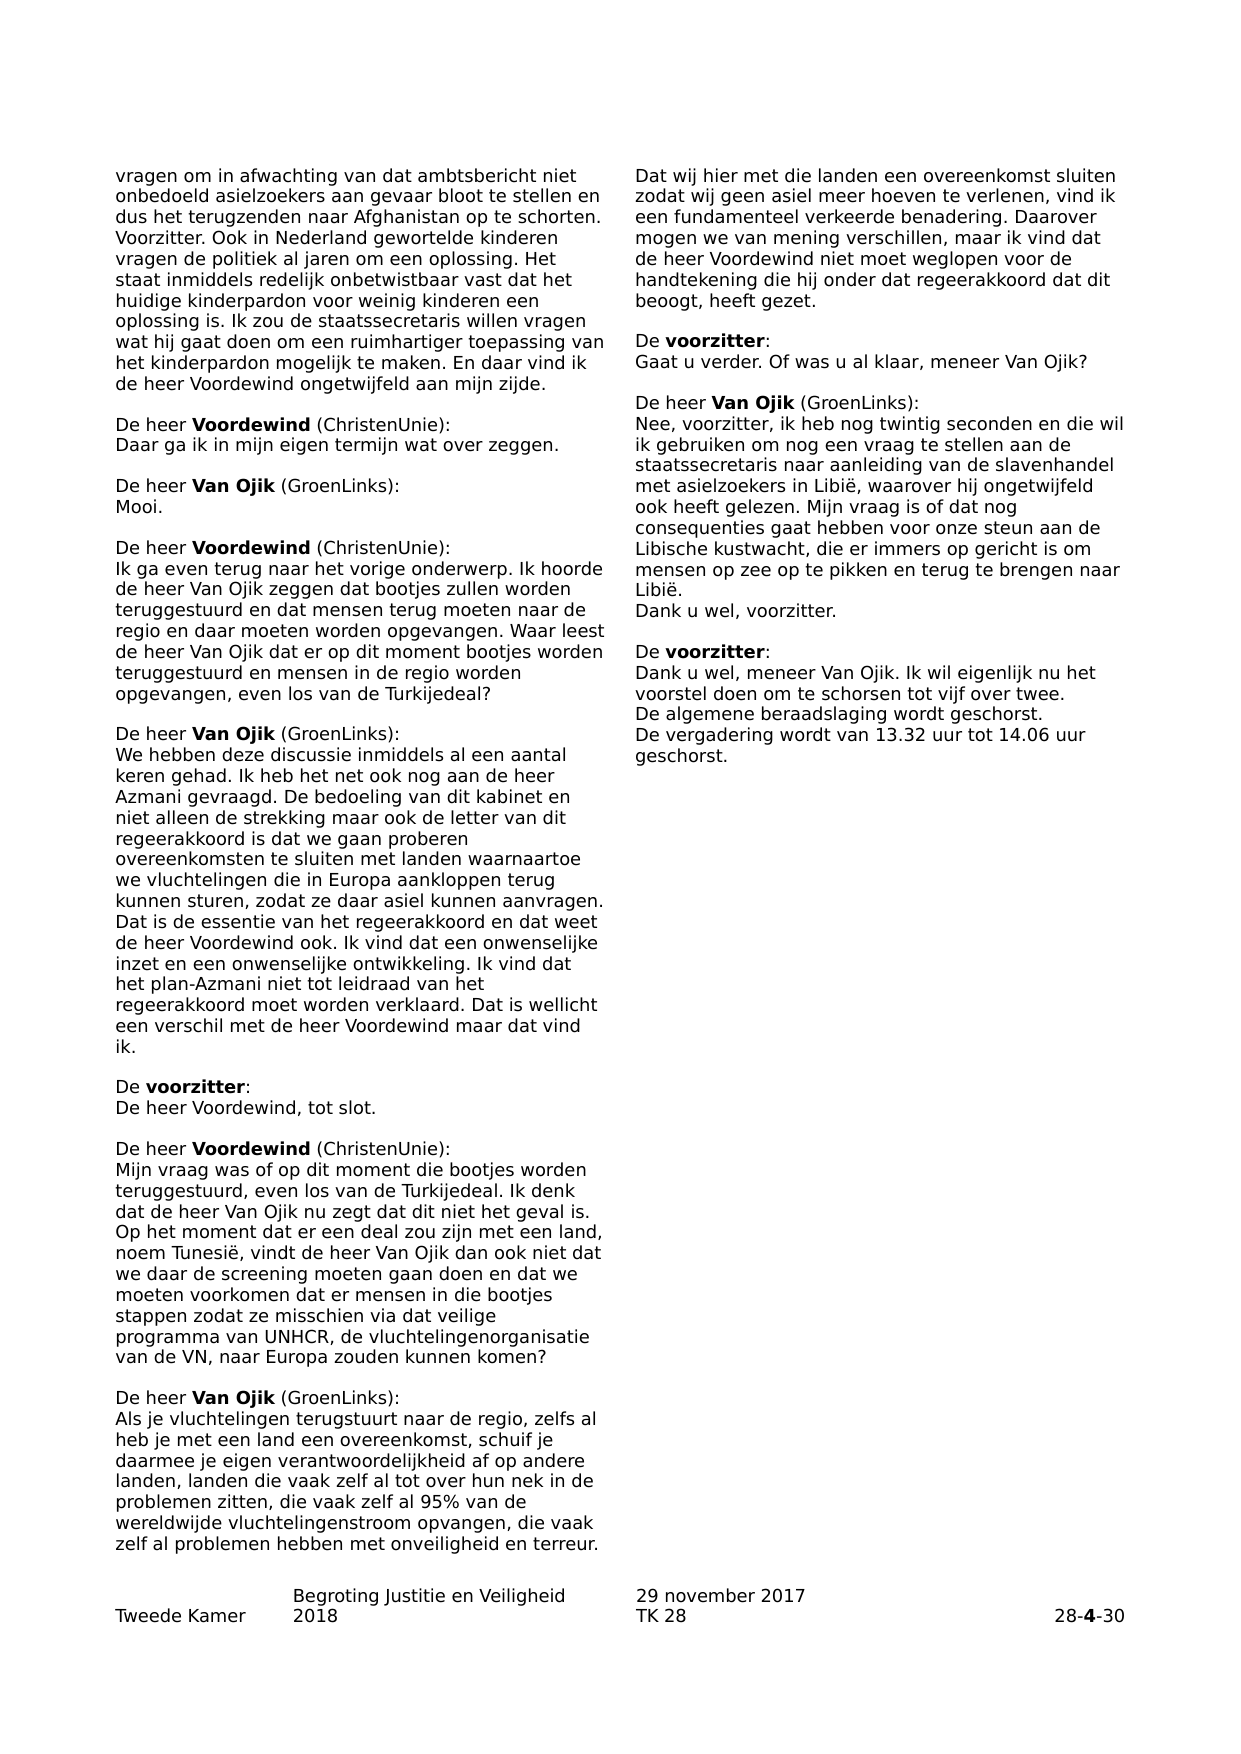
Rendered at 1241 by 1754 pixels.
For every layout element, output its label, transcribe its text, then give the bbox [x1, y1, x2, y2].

text Als je vluchtelingen terugstuurt naar de regio, zelfs al heb je met een land een overeenkomst, schuif je daarmee je eigen verantwoordelijkheid af op andere landen, landen die vaak zelf al tot over hun nek in de problemen zitten, die vaak zelf al 95% van de wereldwijde vluchtelingenstroom opvangen, die vaak zelf al problemen hebben met onveiligheid en terreur. [115, 1409, 605, 1554]
text Nee, voorzitter, ik heb nog twintig seconden en die wil ik gebruiken om nog een vraag te stellen aan de staatssecretaris naar aanleiding van de slavenhandel met asielzoekers in Libië, waarover hij ongetwijfeld ook heeft gelezen. Mijn vraag is of dat nog consequenties gaat hebben voor onze steun aan de Libische kustwacht, die er immers op gericht is om mensen op zee op te pikken en terug te brengen naar Libië. [635, 413, 1125, 601]
text Dank u wel, voorzitter. [635, 601, 1125, 622]
text Daar ga ik in mijn eigen termijn wat over zeggen. [115, 435, 605, 456]
text De heer Voordewind (ChristenUnie): [115, 538, 605, 558]
text Mooi. [115, 497, 605, 518]
text De voorzitter: [115, 1077, 605, 1098]
text De heer Van Ojik (GroenLinks): [635, 393, 1125, 413]
text Voorzitter. Ook in Nederland gewortelde kinderen vragen de politiek al jaren om een oplossing. Het staat inmiddels redelijk onbetwistbaar vast dat het huidige kinderpardon voor weinig kinderen een oplossing is. Ik zou de staatssecretaris willen vragen wat hij gaat doen om een ruimhartiger toepassing van het kinderpardon mogelijk te maken. En daar vind ik de heer Voordewind ongetwijfeld aan mijn zijde. [115, 228, 605, 394]
text De heer Voordewind (ChristenUnie): [115, 414, 605, 435]
text Ik ga even terug naar het vorige onderwerp. Ik hoorde de heer Van Ojik zeggen dat bootjes zullen worden teruggestuurd en dat mensen terug moeten naar de regio en daar moeten worden opgevangen. Waar leest de heer Van Ojik dat er op dit moment bootjes worden teruggestuurd en mensen in de regio worden opgevangen, even los van de Turkijedeal? [115, 558, 605, 704]
text We hebben deze discussie inmiddels al een aantal keren gehad. Ik heb het net ook nog aan de heer Azmani gevraagd. De bedoeling van dit kabinet en niet alleen de strekking maar ook de letter van dit regeerakkoord is dat we gaan proberen overeenkomsten te sluiten met landen waarnaartoe we vluchtelingen die in Europa aankloppen terug kunnen sturen, zodat ze daar asiel kunnen aanvragen. Dat is de essentie van het regeerakkoord en dat weet de heer Voordewind ook. Ik vind dat een onwenselijke inzet en een onwenselijke ontwikkeling. Ik vind dat het plan-Azmani niet tot leidraad van het regeerakkoord moet worden verklaard. Dat is wellicht een verschil met de heer Voordewind maar dat vind ik. [115, 745, 605, 1057]
text De algemene beraadslaging wordt geschorst. [635, 704, 1125, 725]
text De heer Van Ojik (GroenLinks): [115, 476, 605, 497]
text De voorzitter: [635, 642, 1125, 662]
text Gaat u verder. Of was u al klaar, meneer Van Ojik? [635, 352, 1125, 373]
text De voorzitter: [635, 331, 1125, 352]
text Mijn vraag was of op dit moment die bootjes worden teruggestuurd, even los van de Turkijedeal. Ik denk dat de heer Van Ojik nu zegt dat dit niet het geval is. Op het moment dat er een deal zou zijn met een land, noem Tunesië, vindt de heer Van Ojik dan ook niet dat we daar de screening moeten gaan doen en dat we moeten voorkomen dat er mensen in die bootjes stappen zodat ze misschien via dat veilige programma van UNHCR, de vluchtelingenorganisatie van de VN, naar Europa zouden kunnen komen? [115, 1160, 605, 1368]
text De heer Voordewind (ChristenUnie): [115, 1139, 605, 1160]
text De vergadering wordt van 13.32 uur tot 14.06 uur geschorst. [635, 725, 1125, 767]
text Dat wij hier met die landen een overeenkomst sluiten zodat wij geen asiel meer hoeven te verlenen, vind ik een fundamenteel verkeerde benadering. Daarover mogen we van mening verschillen, maar ik vind dat de heer Voordewind niet moet weglopen voor de handtekening die hij onder dat regeerakkoord dat dit beoogt, heeft gezet. [635, 165, 1125, 311]
text De heer Van Ojik (GroenLinks): [115, 1388, 605, 1409]
text De heer Voordewind, tot slot. [115, 1098, 605, 1119]
text De heer Van Ojik (GroenLinks): [115, 724, 605, 745]
text vragen om in afwachting van dat ambtsbericht niet onbedoeld asielzoekers aan gevaar bloot te stellen en dus het terugzenden naar Afghanistan op te schorten. [115, 165, 605, 228]
text Dank u wel, meneer Van Ojik. Ik wil eigenlijk nu het voorstel doen om te schorsen tot vijf over twee. [635, 662, 1125, 704]
